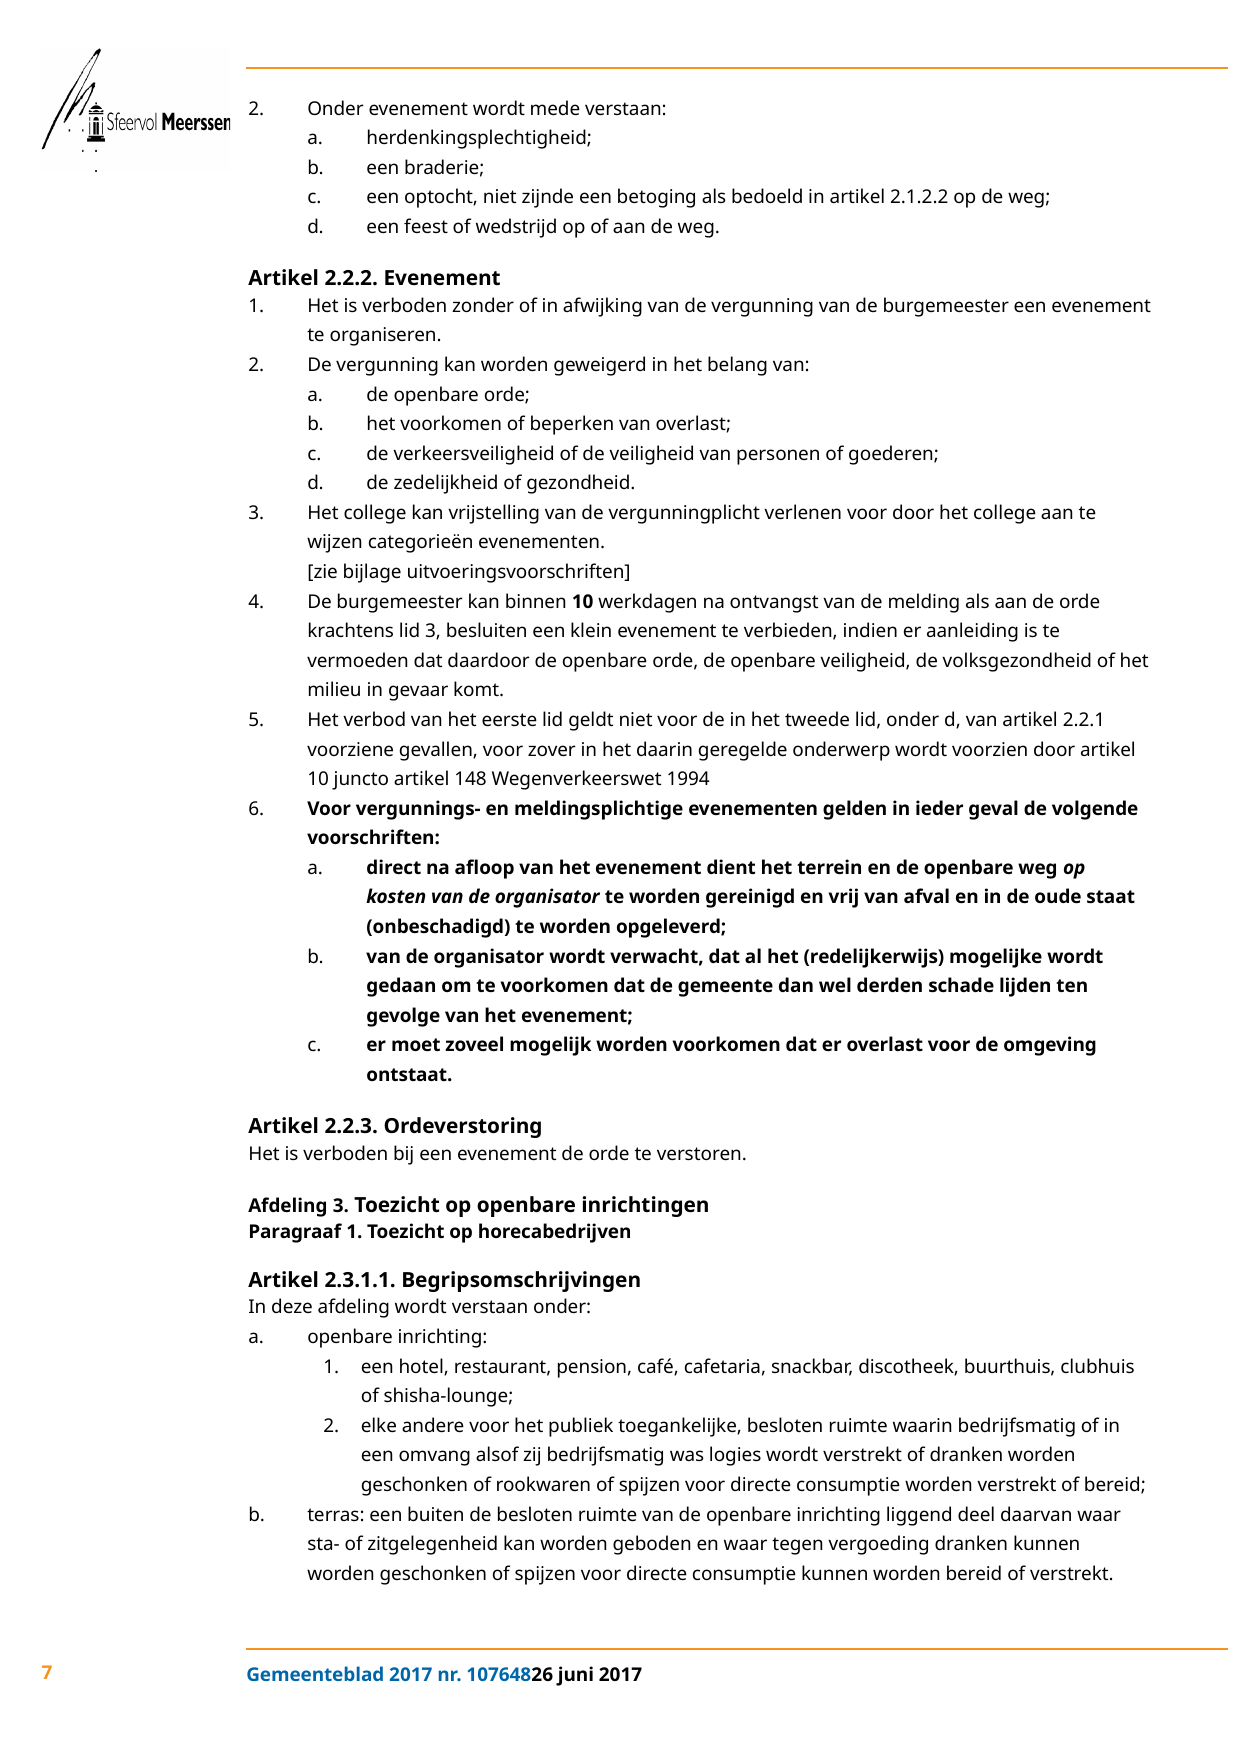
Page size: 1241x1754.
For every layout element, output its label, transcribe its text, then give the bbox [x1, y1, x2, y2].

list de openbare orde; [307, 381, 1152, 406]
list herdenkingsplechtigheid; [307, 124, 1152, 150]
list openbare inrichting: [248, 1323, 1152, 1349]
text Paragraaf 1. Toezicht op horecabedrijven [248, 1219, 1152, 1244]
list de zedelijkheid of gezondheid. [307, 469, 1152, 495]
list elke andere voor het publiek toegankelijke, besloten ruimte waarin bedrijfsmatig of in een omvang alsof zij bedrijfsmatig was logies wordt verstrekt of dranken worden geschonken of rookwaren of spijzen voor directe consumptie worden verstrekt of bereid; [323, 1412, 1152, 1497]
list De vergunning kan worden geweigerd in het belang van: [248, 351, 1152, 377]
text Het is verboden bij een evenement de orde te verstoren. [248, 1140, 1152, 1166]
list Voor vergunnings- en meldingsplichtige evenementen gelden in ieder geval de volgende voorschriften: [248, 795, 1152, 850]
list direct na afloop van het evenement dient het terrein en de openbare weg op kosten van de organisator te worden gereinigd en vrij van afval en in de oude staat (onbeschadigd) te worden opgeleverd; [307, 854, 1152, 939]
list er moet zoveel mogelijk worden voorkomen dat er overlast voor de omgeving ontstaat. [307, 1032, 1152, 1087]
list Onder evenement wordt mede verstaan: [248, 95, 1152, 121]
list een braderie; [307, 154, 1152, 180]
text Artikel 2.3.1.1. Begripsomschrijvingen [248, 1265, 1152, 1294]
list de verkeersveiligheid of de veiligheid van personen of goederen; [307, 440, 1152, 466]
text Afdeling 3. Toezicht op openbare inrichtingen [248, 1190, 1152, 1219]
list Het verbod van het eerste lid geldt niet voor de in het tweede lid, onder d, van artikel 2.2.1 voorziene gevallen, voor zover in het daarin geregelde onderwerp wordt voorzien door artikel 10 juncto artikel 148 Wegenverkeerswet 1994 [248, 706, 1152, 791]
list Het is verboden zonder of in afwijking van de vergunning van de burgemeester een evenement te organiseren. [248, 292, 1152, 347]
picture [41, 47, 231, 172]
list van de organisator wordt verwacht, dat al het (redelijkerwijs) mogelijke wordt gedaan om te voorkomen dat de gemeente dan wel derden schade lijden ten gevolge van het evenement; [307, 943, 1152, 1028]
list De burgemeester kan binnen 10 werkdagen na ontvangst van de melding als aan de orde krachtens lid 3, besluiten een klein evenement te verbieden, indien er aanleiding is te vermoeden dat daardoor de openbare orde, de openbare veiligheid, de volksgezondheid of het milieu in gevaar komt. [248, 588, 1152, 702]
text Artikel 2.2.3. Ordeverstoring [248, 1112, 1152, 1140]
list [zie bijlage uitvoeringsvoorschriften] [248, 558, 1152, 584]
list een feest of wedstrijd op of aan de weg. [307, 213, 1152, 239]
list een hotel, restaurant, pension, café, cafetaria, snackbar, discotheek, buurthuis, clubhuis of shisha-lounge; [323, 1353, 1152, 1408]
text In deze afdeling wordt verstaan onder: [248, 1294, 1152, 1319]
text Artikel 2.2.2. Evenement [248, 263, 1152, 292]
list het voorkomen of beperken van overlast; [307, 410, 1152, 436]
list Het college kan vrijstelling van de vergunningplicht verlenen voor door het college aan te wijzen categorieën evenementen. [248, 499, 1152, 554]
list terras: een buiten de besloten ruimte van de openbare inrichting liggend deel daarvan waar sta- of zitgelegenheid kan worden geboden en waar tegen vergoeding dranken kunnen worden geschonken of spijzen voor directe consumptie kunnen worden bereid of verstrekt. [248, 1501, 1152, 1586]
list een optocht, niet zijnde een betoging als bedoeld in artikel 2.1.2.2 op de weg; [307, 183, 1152, 209]
